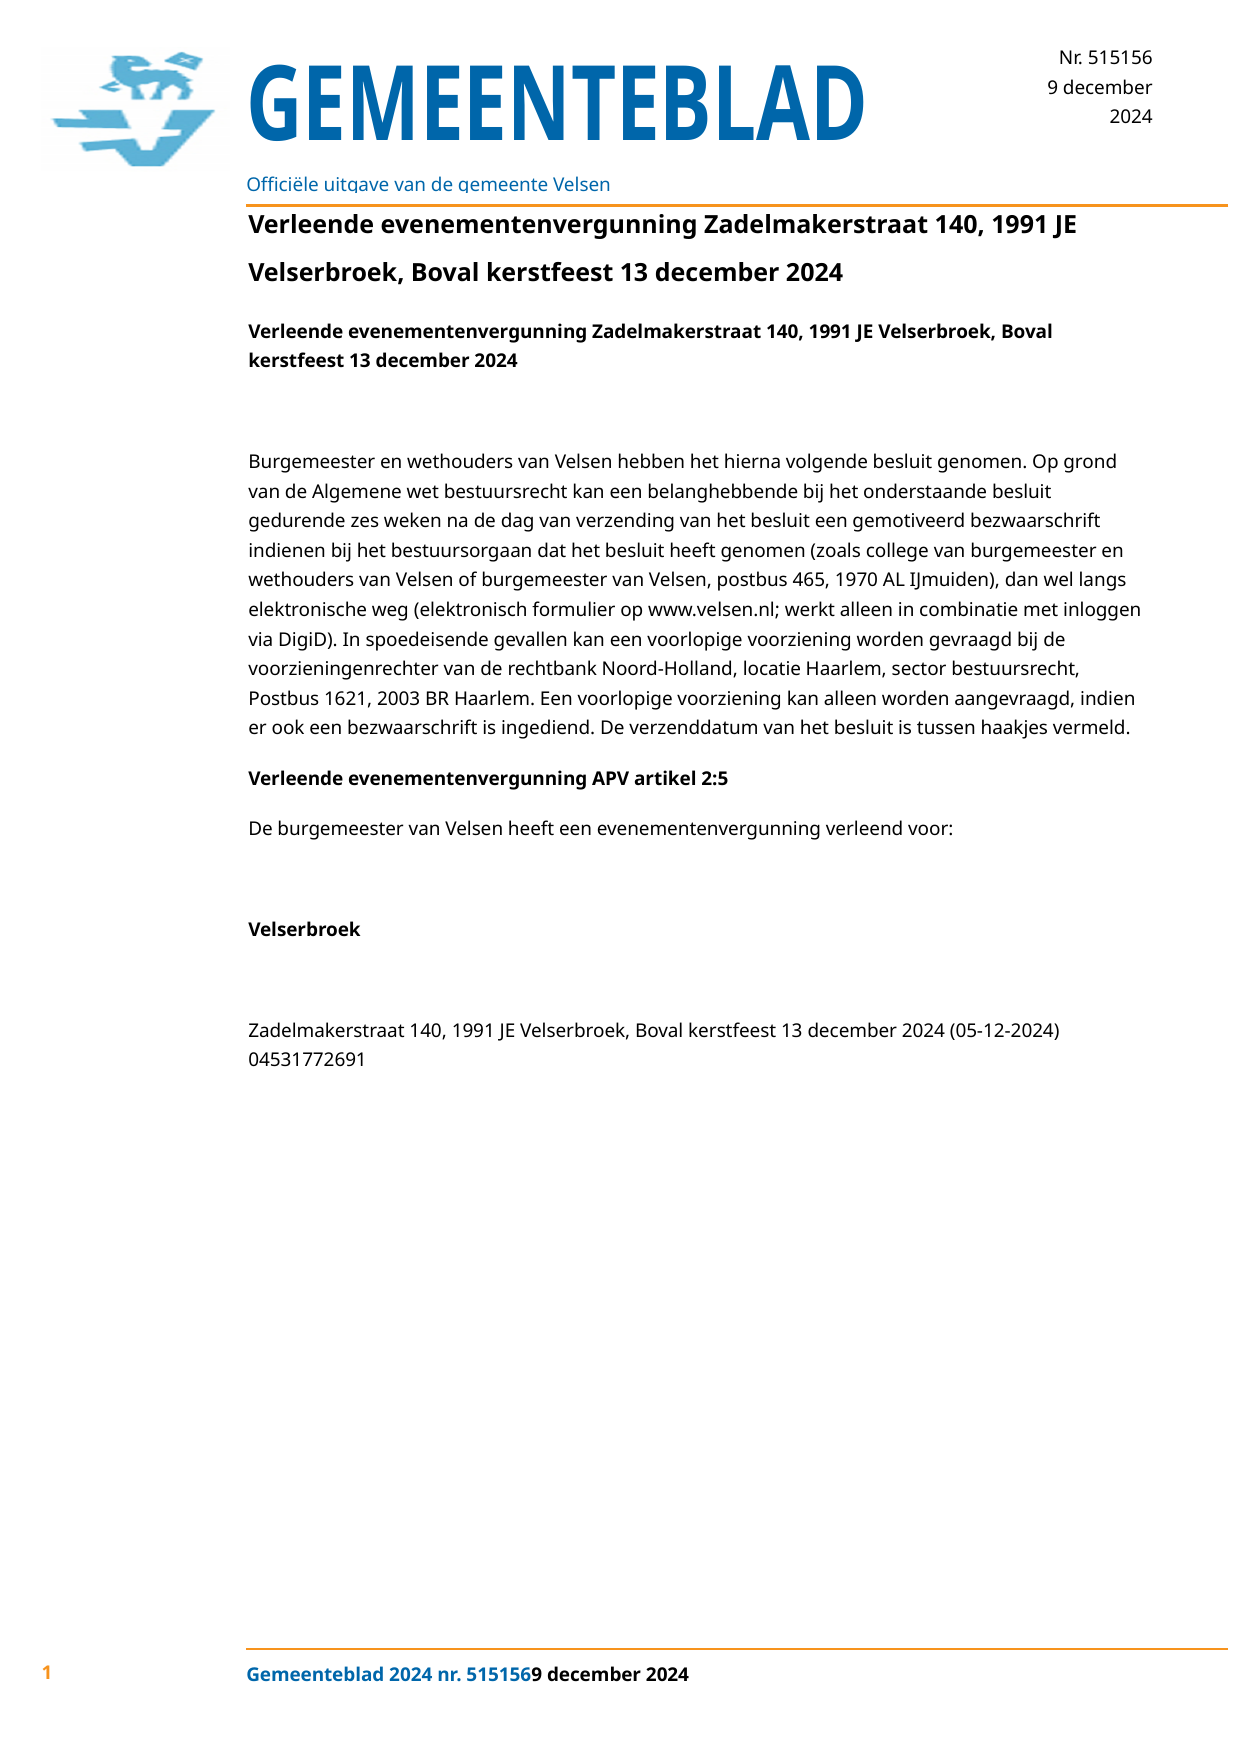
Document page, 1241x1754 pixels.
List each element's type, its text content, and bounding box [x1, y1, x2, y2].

text Burgemeester en wethouders van Velsen hebben het hierna volgende besluit genomen. Op grond van de Algemene wet bestuursrecht kan een belanghebbende bij het onderstaande besluit gedurende zes weken na de dag van verzending van het besluit een gemotiveerd bezwaarschrift indienen bij het bestuursorgaan dat het besluit heeft genomen (zoals college van burgemeester en wethouders van Velsen of burgemeester van Velsen, postbus 465, 1970 AL IJmuiden), dan wel langs elektronische weg (elektronisch formulier op www.velsen.nl; werkt alleen in combinatie met inloggen via DigiD). In spoedeisende gevallen kan een voorlopige voorziening worden gevraagd bij de voorzieningenrechter van de rechtbank Noord-Holland, locatie Haarlem, sector bestuursrecht, Postbus 1621, 2003 BR Haarlem. Een voorlopige voorziening kan alleen worden aangevraagd, indien er ook een bezwaarschrift is ingediend. De verzenddatum van het besluit is tussen haakjes vermeld. [248, 448, 1152, 740]
text Verleende evenementenvergunning Zadelmakerstraat 140, 1991 JE Velserbroek, Boval kerstfeest 13 december 2024 [248, 207, 1152, 288]
text De burgemeester van Velsen heeft een evenementenvergunning verleend voor: [248, 815, 1152, 841]
text Zadelmakerstraat 140, 1991 JE Velserbroek, Boval kerstfeest 13 december 2024 (05-12-2024) 04531772691 [248, 1017, 1152, 1072]
text Verleende evenementenvergunning Zadelmakerstraat 140, 1991 JE Velserbroek, Boval kerstfeest 13 december 2024 [248, 318, 1152, 373]
text Velserbroek [248, 916, 1152, 942]
picture [41, 47, 231, 172]
text Verleende evenementenvergunning APV artikel 2:5 [248, 765, 1152, 791]
